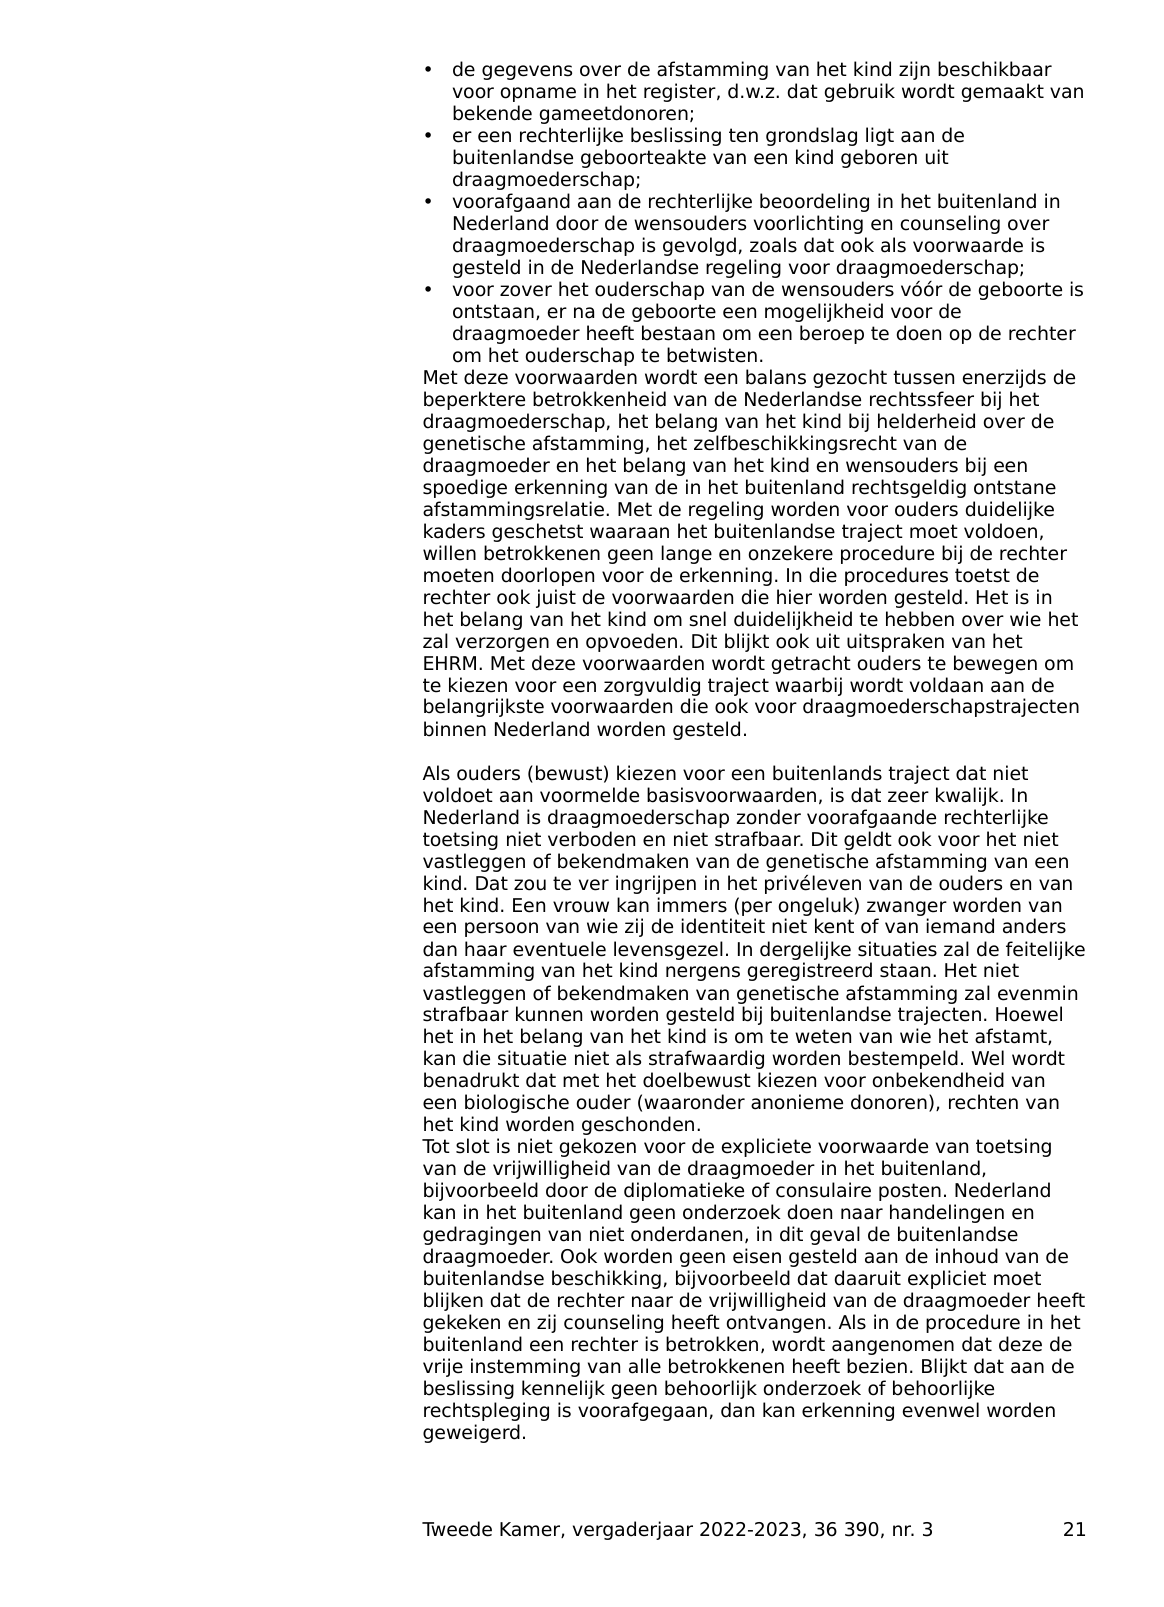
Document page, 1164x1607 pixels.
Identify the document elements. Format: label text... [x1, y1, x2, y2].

text • er een rechterlijke beslissing ten grondslag ligt aan de buitenlandse geboorteakte van een kind geboren uit draagmoederschap; [422, 125, 1087, 191]
text Als ouders (bewust) kiezen voor een buitenlands traject dat niet voldoet aan voormelde basisvoorwaarden, is dat zeer kwalijk. In Nederland is draagmoederschap zonder voorafgaande rechterlijke toetsing niet verboden en niet strafbaar. Dit geldt ook voor het niet vastleggen of bekendmaken van de genetische afstamming van een kind. Dat zou te ver ingrijpen in het privéleven van de ouders en van het kind. Een vrouw kan immers (per ongeluk) zwanger worden van een persoon van wie zij de identiteit niet kent of van iemand anders dan haar eventuele levensgezel. In dergelijke situaties zal de feitelijke afstamming van het kind nergens geregistreerd staan. Het niet vastleggen of bekendmaken van genetische afstamming zal evenmin strafbaar kunnen worden gesteld bij buitenlandse trajecten. Hoewel het in het belang van het kind is om te weten van wie het afstamt, kan die situatie niet als strafwaardig worden bestempeld. Wel wordt benadrukt dat met het doelbewust kiezen voor onbekendheid van een biologische ouder (waaronder anonieme donoren), rechten van het kind worden geschonden. [422, 763, 1087, 1136]
text • de gegevens over de afstamming van het kind zijn beschikbaar voor opname in het register, d.w.z. dat gebruik wordt gemaakt van bekende gameetdonoren; [422, 59, 1087, 125]
text • voor zover het ouderschap van de wensouders vóór de geboorte is ontstaan, er na de geboorte een mogelijkheid voor de draagmoeder heeft bestaan om een beroep te doen op de rechter om het ouderschap te betwisten. [422, 279, 1087, 367]
text Met deze voorwaarden wordt een balans gezocht tussen enerzijds de beperktere betrokkenheid van de Nederlandse rechtssfeer bij het draagmoederschap, het belang van het kind bij helderheid over de genetische afstamming, het zelfbeschikkingsrecht van de draagmoeder en het belang van het kind en wensouders bij een spoedige erkenning van de in het buitenland rechtsgeldig ontstane afstammingsrelatie. Met de regeling worden voor ouders duidelijke kaders geschetst waaraan het buitenlandse traject moet voldoen, willen betrokkenen geen lange en onzekere procedure bij de rechter moeten doorlopen voor de erkenning. In die procedures toetst de rechter ook juist de voorwaarden die hier worden gesteld. Het is in het belang van het kind om snel duidelijkheid te hebben over wie het zal verzorgen en opvoeden. Dit blijkt ook uit uitspraken van het EHRM. Met deze voorwaarden wordt getracht ouders te bewegen om te kiezen voor een zorgvuldig traject waarbij wordt voldaan aan de belangrijkste voorwaarden die ook voor draagmoederschapstrajecten binnen Nederland worden gesteld. [422, 367, 1087, 740]
text Tot slot is niet gekozen voor de expliciete voorwaarde van toetsing van de vrijwilligheid van de draagmoeder in het buitenland, bijvoorbeeld door de diplomatieke of consulaire posten. Nederland kan in het buitenland geen onderzoek doen naar handelingen en gedragingen van niet onderdanen, in dit geval de buitenlandse draagmoeder. Ook worden geen eisen gesteld aan de inhoud van de buitenlandse beschikking, bijvoorbeeld dat daaruit expliciet moet blijken dat de rechter naar de vrijwilligheid van de draagmoeder heeft gekeken en zij counseling heeft ontvangen. Als in de procedure in het buitenland een rechter is betrokken, wordt aangenomen dat deze de vrije instemming van alle betrokkenen heeft bezien. Blijkt dat aan de beslissing kennelijk geen behoorlijk onderzoek of behoorlijke rechtspleging is voorafgegaan, dan kan erkenning evenwel worden geweigerd. [422, 1136, 1087, 1444]
text • voorafgaand aan de rechterlijke beoordeling in het buitenland in Nederland door de wensouders voorlichting en counseling over draagmoederschap is gevolgd, zoals dat ook als voorwaarde is gesteld in de Nederlandse regeling voor draagmoederschap; [422, 191, 1087, 279]
